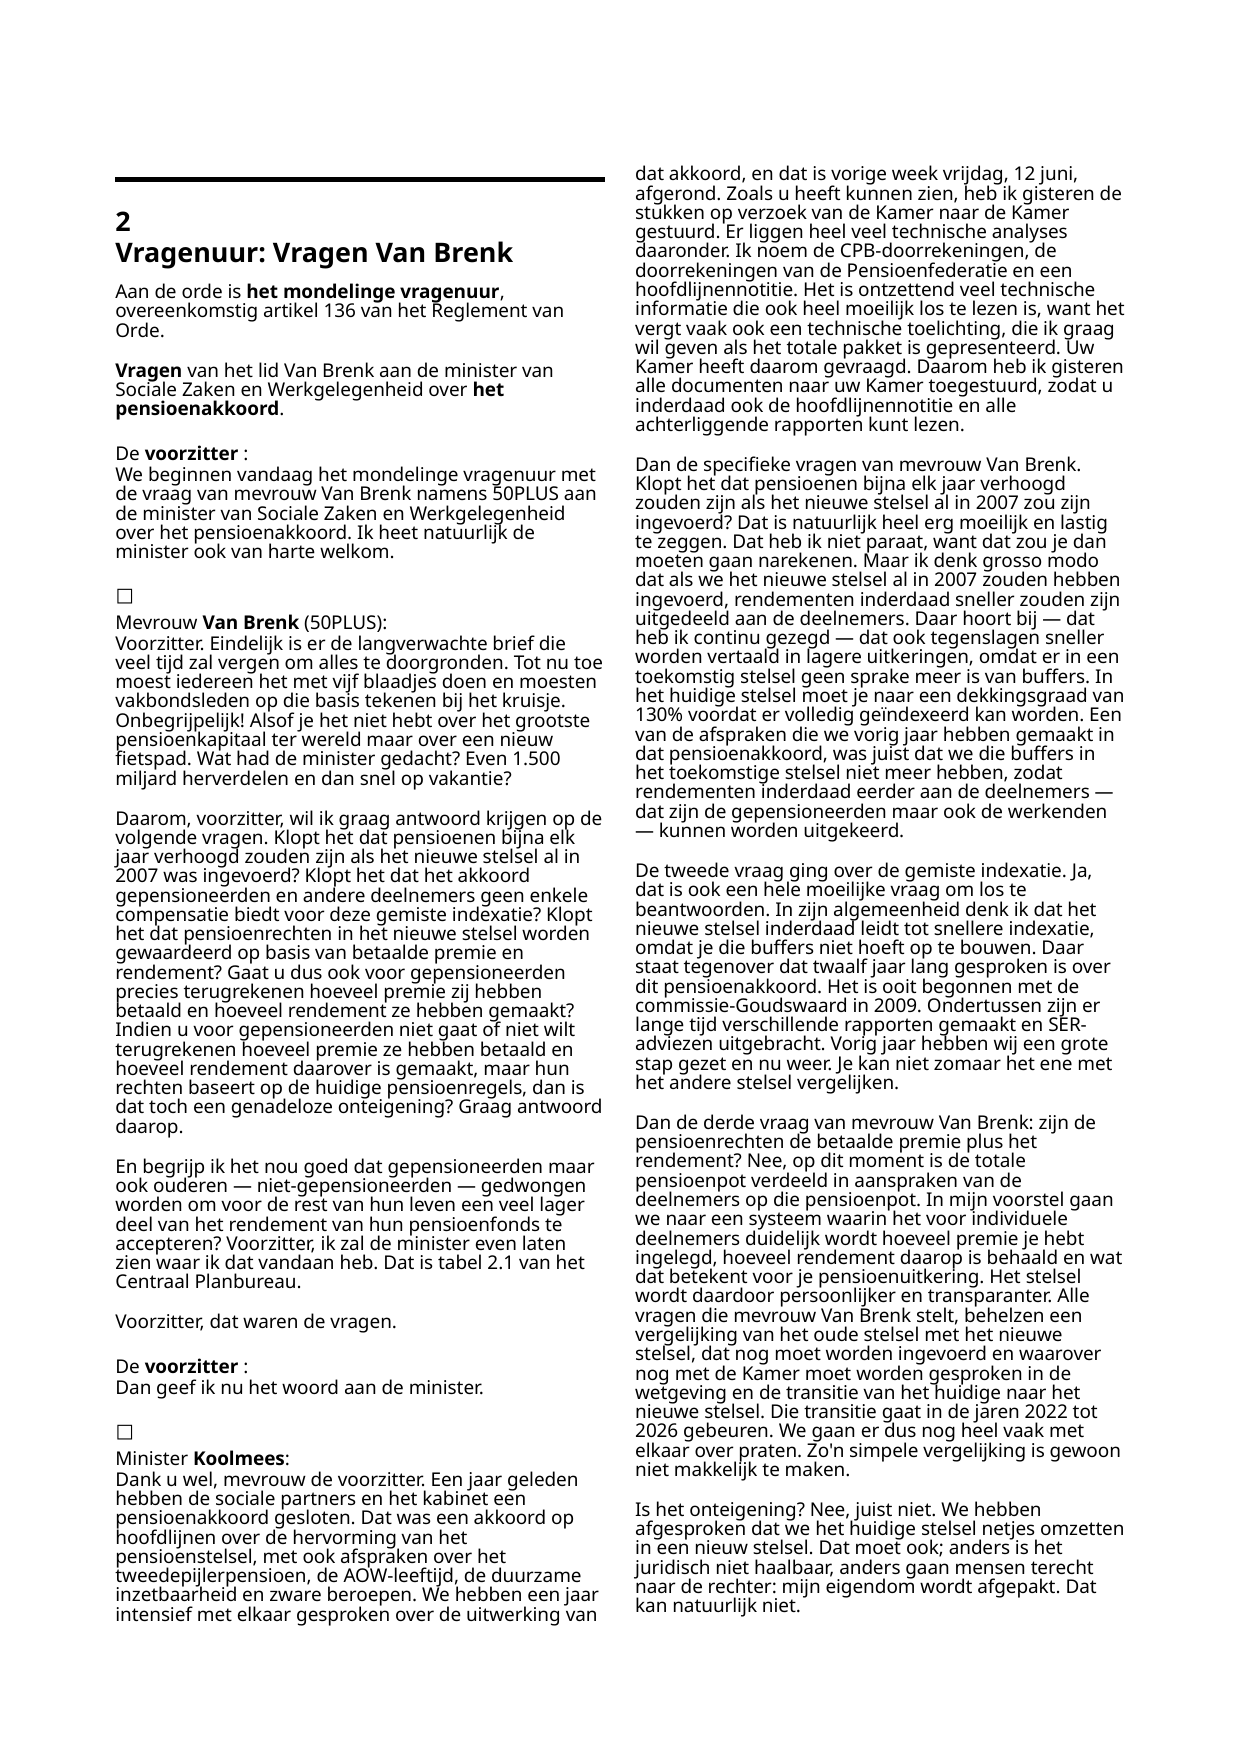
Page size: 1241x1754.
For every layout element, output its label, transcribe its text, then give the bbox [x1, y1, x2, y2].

text De tweede vraag ging over de gemiste indexatie. Ja, dat is ook een hele moeilijke vraag om los te beantwoorden. In zijn algemeenheid denk ik dat het nieuwe stelsel inderdaad leidt tot snellere indexatie, omdat je die buffers niet hoeft op te bouwen. Daar staat tegenover dat twaalf jaar lang gesproken is over dit pensioenakkoord. Het is ooit begonnen met de commissie-Goudswaard in 2009. Ondertussen zijn er lange tijd verschillende rapporten gemaakt en SER-adviezen uitgebracht. Vorig jaar hebben wij een grote stap gezet en nu weer. Je kan niet zomaar het ene met het andere stelsel vergelijken. [635, 862, 1125, 1093]
text Voorzitter, dat waren de vragen. [115, 1313, 605, 1333]
text We beginnen vandaag het mondelinge vragenuur met de vraag van mevrouw Van Brenk namens 50PLUS aan de minister van Sociale Zaken en Werkgelegenheid over het pensioenakkoord. Ik heet natuurlijk de minister ook van harte welkom. [115, 466, 605, 562]
text Daarom, voorzitter, wil ik graag antwoord krijgen op de volgende vragen. Klopt het dat pensioenen bijna elk jaar verhoogd zouden zijn als het nieuwe stelsel al in 2007 was ingevoerd? Klopt het dat het akkoord gepensioneerden en andere deelnemers geen enkele compensatie biedt voor deze gemiste indexatie? Klopt het dat pensioenrechten in het nieuwe stelsel worden gewaardeerd op basis van betaalde premie en rendement? Gaat u dus ook voor gepensioneerden precies terugrekenen hoeveel premie zij hebben betaald en hoeveel rendement ze hebben gemaakt? Indien u voor gepensioneerden niet gaat of niet wilt terugrekenen hoeveel premie ze hebben betaald en hoeveel rendement daarover is gemaakt, maar hun rechten baseert op de huidige pensioenregels, dan is dat toch een genadeloze onteigening? Graag antwoord daarop. [115, 809, 605, 1137]
text De voorzitter : [115, 440, 605, 466]
text De voorzitter : [115, 1353, 605, 1379]
text Voorzitter. Eindelijk is er de langverwachte brief die veel tijd zal vergen om alles te doorgronden. Tot nu toe moest iedereen het met vijf blaadjes doen en moesten vakbondsleden op die basis tekenen bij het kruisje. Onbegrijpelijk! Alsof je het niet hebt over het grootste pensioenkapitaal ter wereld maar over een nieuw fietspad. Wat had de minister gedacht? Even 1.500 miljard herverdelen en dan snel op vakantie? [115, 634, 605, 789]
text Minister Koolmees: [115, 1445, 605, 1471]
text Mevrouw Van Brenk (50PLUS): [115, 609, 605, 634]
text Aan de orde is het mondelinge vragenuur, overeenkomstig artikel 136 van het Reglement van Orde. [115, 283, 605, 341]
text 2 [115, 203, 605, 239]
text Dan de specifieke vragen van mevrouw Van Brenk. Klopt het dat pensioenen bijna elk jaar verhoogd zouden zijn als het nieuwe stelsel al in 2007 zou zijn ingevoerd? Dat is natuurlijk heel erg moeilijk en lastig te zeggen. Dat heb ik niet paraat, want dat zou je dan moeten gaan narekenen. Maar ik denk grosso modo dat als we het nieuwe stelsel al in 2007 zouden hebben ingevoerd, rendementen inderdaad sneller zouden zijn uitgedeeld aan de deelnemers. Daar hoort bij — dat heb ik continu gezegd — dat ook tegenslagen sneller worden vertaald in lagere uitkeringen, omdat er in een toekomstig stelsel geen sprake meer is van buffers. In het huidige stelsel moet je naar een dekkingsgraad van 130% voordat er volledig geïndexeerd kan worden. Een van de afspraken die we vorig jaar hebben gemaakt in dat pensioenakkoord, was juist dat we die buffers in het toekomstige stelsel niet meer hebben, zodat rendementen inderdaad eerder aan de deelnemers — dat zijn de gepensioneerden maar ook de werkenden — kunnen worden uitgekeerd. [635, 456, 1125, 841]
text Vragen van het lid Van Brenk aan de minister van Sociale Zaken en Werkgelegenheid over het pensioenakkoord. [115, 362, 605, 419]
text ⬜ [115, 1419, 605, 1445]
text Dan de derde vraag van mevrouw Van Brenk: zijn de pensioenrechten de betaalde premie plus het rendement? Nee, op dit moment is de totale pensioenpot verdeeld in aanspraken van de deelnemers op die pensioenpot. In mijn voorstel gaan we naar een systeem waarin het voor individuele deelnemers duidelijk wordt hoeveel premie je hebt ingelegd, hoeveel rendement daarop is behaald en wat dat betekent voor je pensioenuitkering. Het stelsel wordt daardoor persoonlijker en transparanter. Alle vragen die mevrouw Van Brenk stelt, behelzen een vergelijking van het oude stelsel met het nieuwe stelsel, dat nog moet worden ingevoerd en waarover nog met de Kamer moet worden gesproken in de wetgeving en de transitie van het huidige naar het nieuwe stelsel. Die transitie gaat in de jaren 2022 tot 2026 gebeuren. We gaan er dus nog heel vaak met elkaar over praten. Zo'n simpele vergelijking is gewoon niet makkelijk te maken. [635, 1114, 1125, 1480]
text En begrijp ik het nou goed dat gepensioneerden maar ook ouderen — niet-gepensioneerden — gedwongen worden om voor de rest van hun leven een veel lager deel van het rendement van hun pensioenfonds te accepteren? Voorzitter, ik zal de minister even laten zien waar ik dat vandaan heb. Dat is tabel 2.1 van het Centraal Planbureau. [115, 1158, 605, 1293]
text dat akkoord, en dat is vorige week vrijdag, 12 juni, afgerond. Zoals u heeft kunnen zien, heb ik gisteren de stukken op verzoek van de Kamer naar de Kamer gestuurd. Er liggen heel veel technische analyses daaronder. Ik noem de CPB-doorrekeningen, de doorrekeningen van de Pensioenfederatie en een hoofdlijnennotitie. Het is ontzettend veel technische informatie die ook heel moeilijk los te lezen is, want het vergt vaak ook een technische toelichting, die ik graag wil geven als het totale pakket is gepresenteerd. Uw Kamer heeft daarom gevraagd. Daarom heb ik gisteren alle documenten naar uw Kamer toegestuurd, zodat u inderdaad ook de hoofdlijnennotitie en alle achterliggende rapporten kunt lezen. [635, 165, 1125, 435]
text Dank u wel, mevrouw de voorzitter. Een jaar geleden hebben de sociale partners en het kabinet een pensioenakkoord gesloten. Dat was een akkoord op hoofdlijnen over de hervorming van het pensioenstelsel, met ook afspraken over het tweedepijlerpensioen, de AOW-leeftijd, de duurzame inzetbaarheid en zware beroepen. We hebben een jaar intensief met elkaar gesproken over de uitwerking van [115, 1471, 605, 1625]
text ⬜ [115, 583, 605, 609]
text Dan geef ik nu het woord aan de minister. [115, 1379, 605, 1398]
text Is het onteigening? Nee, juist niet. We hebben afgesproken dat we het huidige stelsel netjes omzetten in een nieuw stelsel. Dat moet ook; anders is het juridisch niet haalbaar, anders gaan mensen terecht naar de rechter: mijn eigendom wordt afgepakt. Dat kan natuurlijk niet. [635, 1501, 1125, 1616]
text Vragenuur: Vragen Van Brenk [115, 239, 605, 283]
